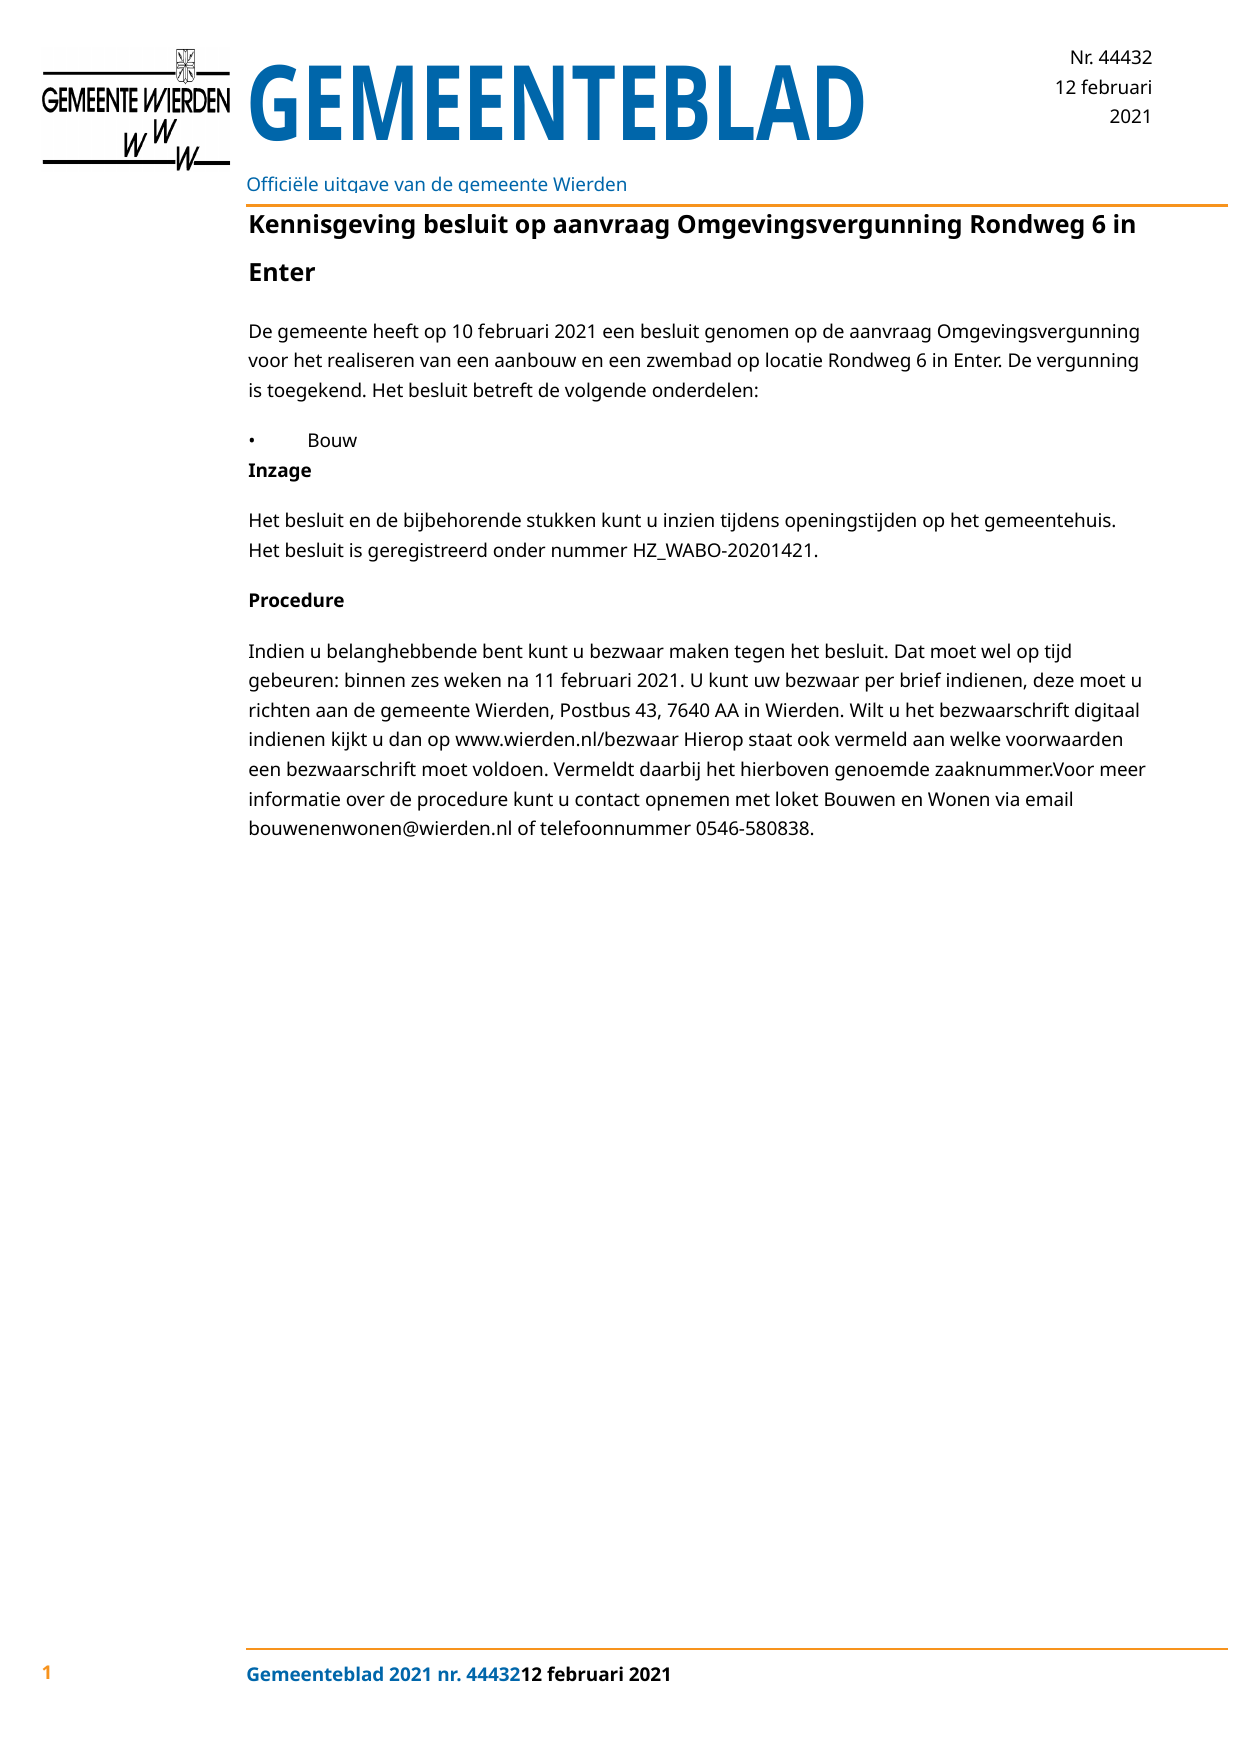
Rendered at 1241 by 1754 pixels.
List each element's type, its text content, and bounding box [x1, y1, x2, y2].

list Bouw [248, 427, 1152, 453]
text Inzage [248, 457, 1152, 483]
text Kennisgeving besluit op aanvraag Omgevingsvergunning Rondweg 6 in Enter [248, 207, 1152, 288]
picture [41, 47, 231, 172]
text Procedure [248, 587, 1152, 613]
text Indien u belanghebbende bent kunt u bezwaar maken tegen het besluit. Dat moet wel op tijd gebeuren: binnen zes weken na 11 februari 2021. U kunt uw bezwaar per brief indienen, deze moet u richten aan de gemeente Wierden, Postbus 43, 7640 AA in Wierden. Wilt u het bezwaarschrift digitaal indienen kijkt u dan op www.wierden.nl/bezwaar Hierop staat ook vermeld aan welke voorwaarden een bezwaarschrift moet voldoen. Vermeldt daarbij het hierboven genoemde zaaknummer.Voor meer informatie over de procedure kunt u contact opnemen met loket Bouwen en Wonen via email bouwenenwonen@wierden.nl of telefoonnummer 0546-580838. [248, 638, 1152, 841]
text Het besluit en de bijbehorende stukken kunt u inzien tijdens openingstijden op het gemeentehuis. Het besluit is geregistreerd onder nummer HZ_WABO-20201421. [248, 507, 1152, 563]
text De gemeente heeft op 10 februari 2021 een besluit genomen op de aanvraag Omgevingsvergunning voor het realiseren van een aanbouw en een zwembad op locatie Rondweg 6 in Enter. De vergunning is toegekend. Het besluit betreft de volgende onderdelen: [248, 318, 1152, 403]
